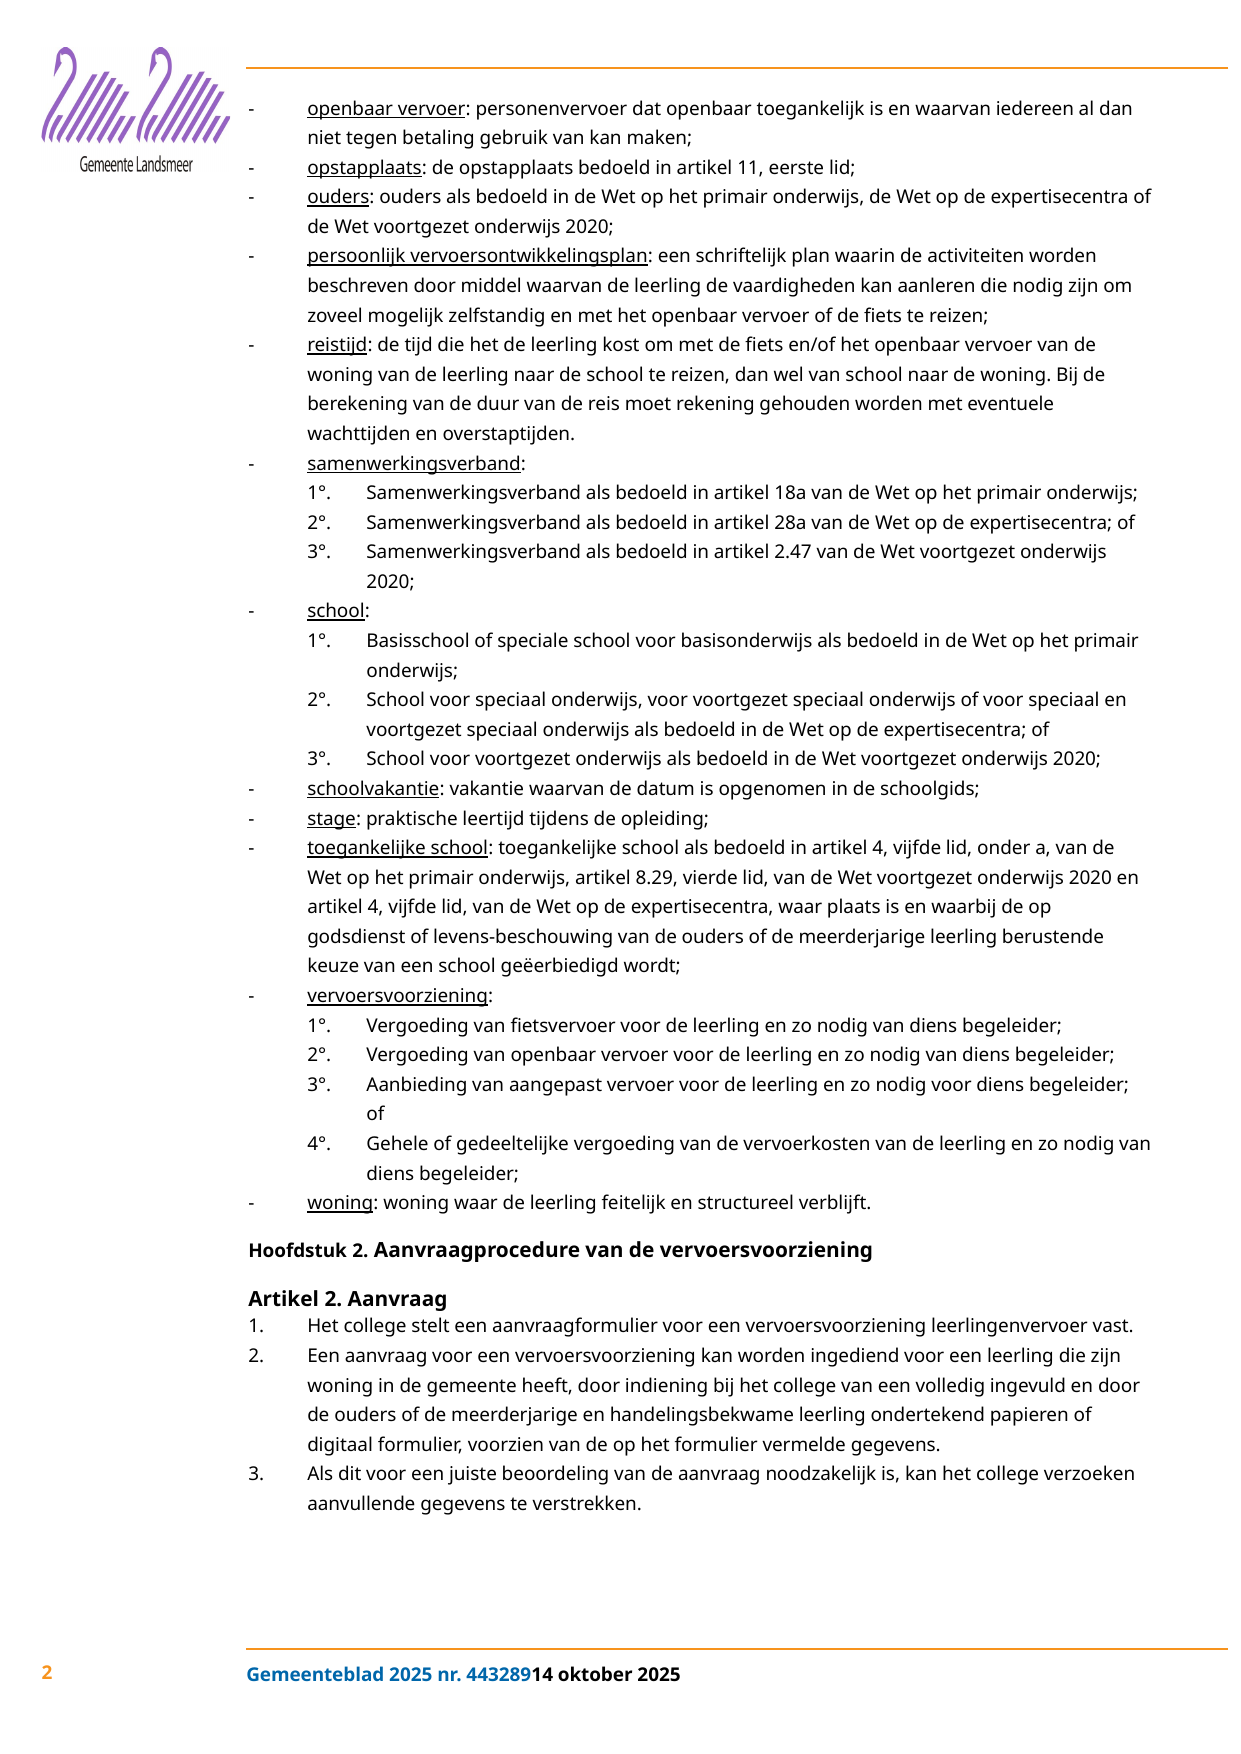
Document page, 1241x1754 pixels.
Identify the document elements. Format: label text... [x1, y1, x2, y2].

list reistijd: de tijd die het de leerling kost om met de fiets en/of het openbaar vervoer van de woning van de leerling naar de school te reizen, dan wel van school naar de woning. Bij de berekening van de duur van de reis moet rekening gehouden worden met eventuele wachttijden en overstaptijden. [248, 331, 1152, 446]
list Vergoeding van openbaar vervoer voor de leerling en zo nodig van diens begeleider; [307, 1041, 1152, 1067]
list vervoersvoorziening: [248, 982, 1152, 1008]
list ouders: ouders als bedoeld in de Wet op het primair onderwijs, de Wet op de expertisecentra of de Wet voortgezet onderwijs 2020; [248, 183, 1152, 239]
list opstapplaats: de opstapplaats bedoeld in artikel 11, eerste lid; [248, 154, 1152, 180]
list woning: woning waar de leerling feitelijk en structureel verblijft. [248, 1189, 1152, 1215]
list stage: praktische leertijd tijdens de opleiding; [248, 805, 1152, 831]
list School voor voortgezet onderwijs als bedoeld in de Wet voortgezet onderwijs 2020; [307, 746, 1152, 771]
list Samenwerkingsverband als bedoeld in artikel 28a van de Wet op de expertisecentra; of [307, 509, 1152, 535]
list Basisschool of speciale school voor basisonderwijs als bedoeld in de Wet op het primair onderwijs; [307, 627, 1152, 683]
picture [41, 47, 231, 172]
list samenwerkingsverband: [248, 450, 1152, 476]
list Samenwerkingsverband als bedoeld in artikel 2.47 van de Wet voortgezet onderwijs 2020; [307, 538, 1152, 594]
list Een aanvraag voor een vervoersvoorziening kan worden ingediend voor een leerling die zijn woning in de gemeente heeft, door indiening bij het college van een volledig ingevuld en door de ouders of de meerderjarige en handelingsbekwame leerling ondertekend papieren of digitaal formulier, voorzien van de op het formulier vermelde gegevens. [248, 1342, 1152, 1457]
list toegankelijke school: toegankelijke school als bedoeld in artikel 4, vijfde lid, onder a, van de Wet op het primair onderwijs, artikel 8.29, vierde lid, van de Wet voortgezet onderwijs 2020 en artikel 4, vijfde lid, van de Wet op de expertisecentra, waar plaats is en waarbij de op godsdienst of levens-beschouwing van de ouders of de meerderjarige leerling berustende keuze van een school geëerbiedigd wordt; [248, 834, 1152, 978]
list schoolvakantie: vakantie waarvan de datum is opgenomen in de schoolgids; [248, 775, 1152, 801]
list school: [248, 598, 1152, 623]
text Artikel 2. Aanvraag [248, 1284, 1152, 1313]
list Gehele of gedeeltelijke vergoeding van de vervoerkosten van de leerling en zo nodig van diens begeleider; [307, 1130, 1152, 1186]
list Aanbieding van aangepast vervoer voor de leerling en zo nodig voor diens begeleider; of [307, 1071, 1152, 1126]
list Het college stelt een aanvraagformulier voor een vervoersvoorziening leerlingenvervoer vast. [248, 1313, 1152, 1338]
list persoonlijk vervoersontwikkelingsplan: een schriftelijk plan waarin de activiteiten worden beschreven door middel waarvan de leerling de vaardigheden kan aanleren die nodig zijn om zoveel mogelijk zelfstandig en met het openbaar vervoer of de fiets te reizen; [248, 243, 1152, 328]
text Hoofdstuk 2. Aanvraagprocedure van de vervoersvoorziening [248, 1235, 1152, 1263]
list openbaar vervoer: personenvervoer dat openbaar toegankelijk is en waarvan iedereen al dan niet tegen betaling gebruik van kan maken; [248, 95, 1152, 150]
list Samenwerkingsverband als bedoeld in artikel 18a van de Wet op het primair onderwijs; [307, 479, 1152, 505]
list School voor speciaal onderwijs, voor voortgezet speciaal onderwijs of voor speciaal en voortgezet speciaal onderwijs als bedoeld in de Wet op de expertisecentra; of [307, 686, 1152, 742]
list Vergoeding van fietsvervoer voor de leerling en zo nodig van diens begeleider; [307, 1012, 1152, 1038]
list Als dit voor een juiste beoordeling van de aanvraag noodzakelijk is, kan het college verzoeken aanvullende gegevens te verstrekken. [248, 1461, 1152, 1516]
